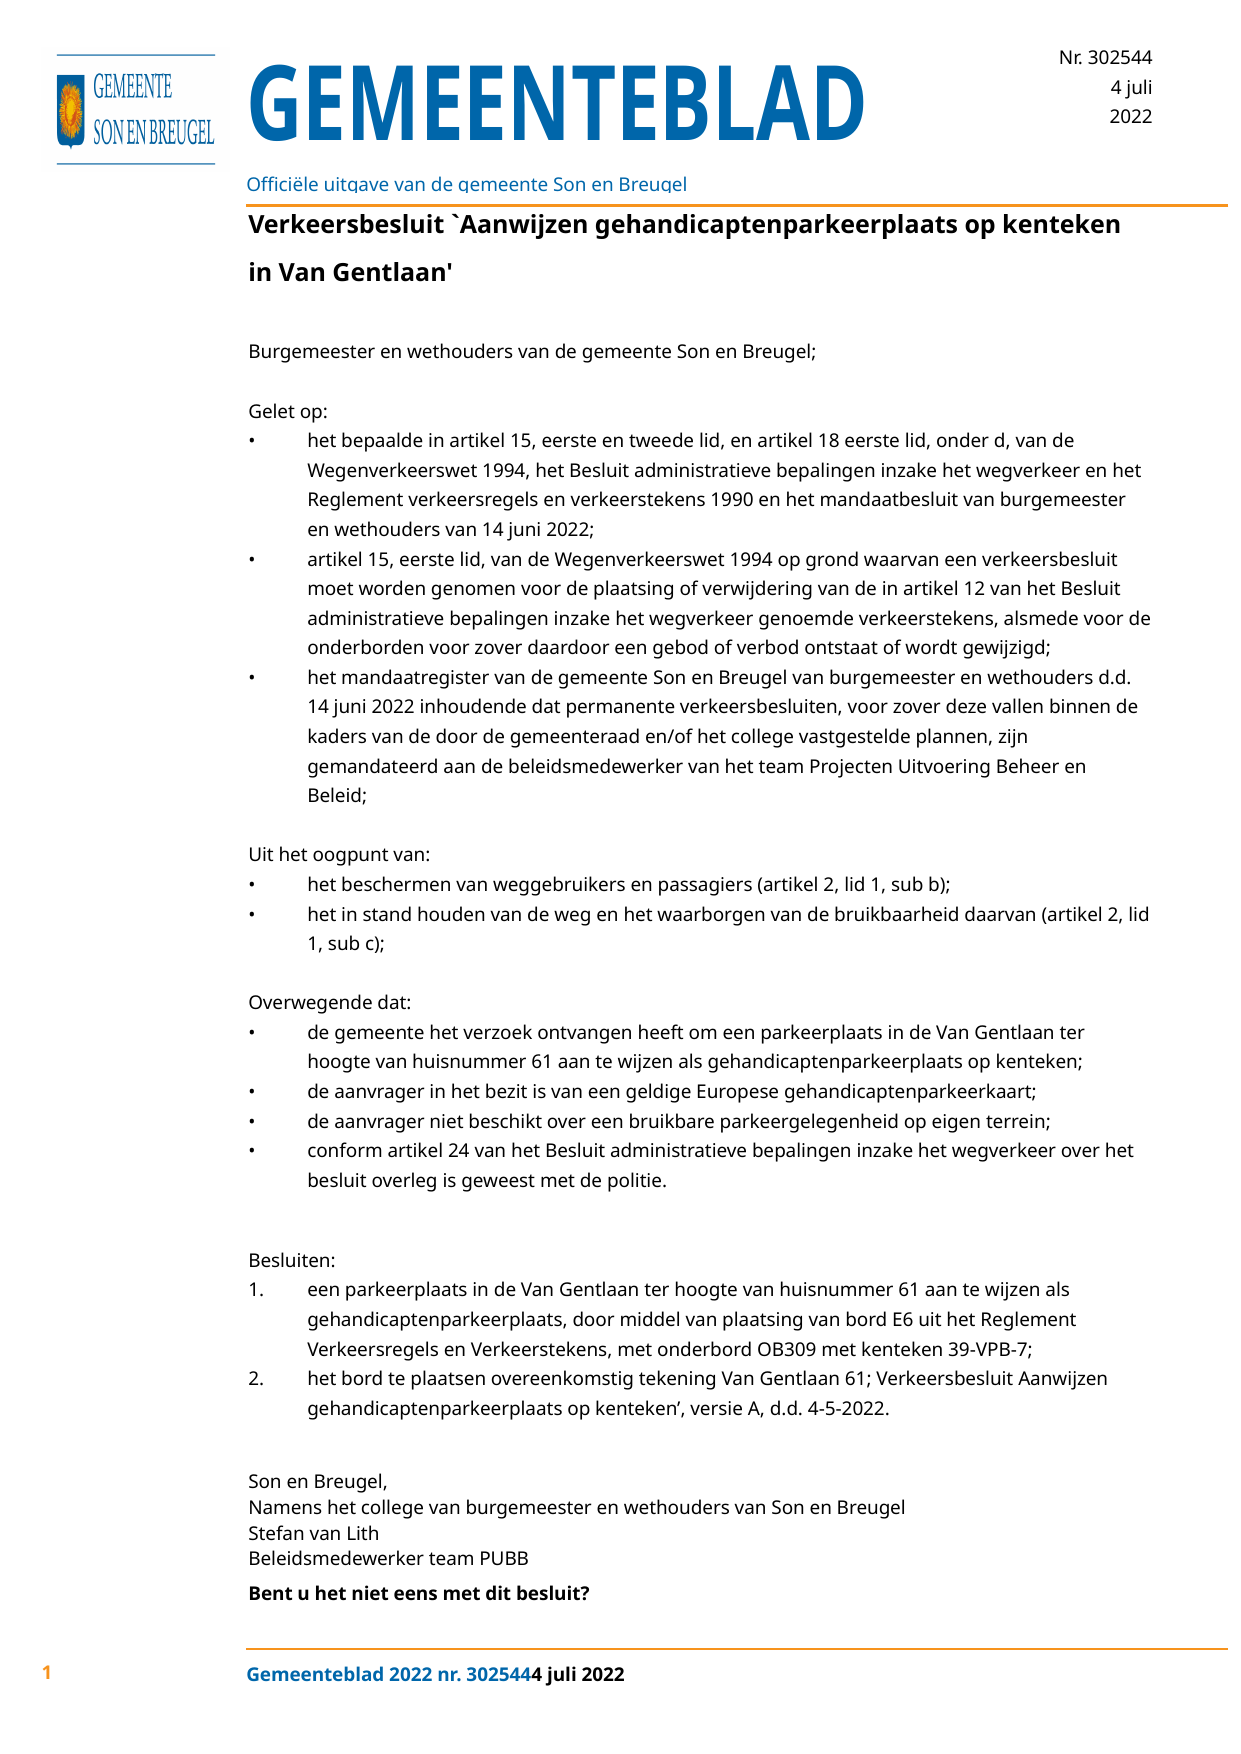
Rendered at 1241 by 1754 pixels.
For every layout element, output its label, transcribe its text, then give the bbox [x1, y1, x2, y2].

list het bepaalde in artikel 15, eerste en tweede lid, en artikel 18 eerste lid, onder d, van de Wegenverkeerswet 1994, het Besluit administratieve bepalingen inzake het wegverkeer en het Reglement verkeersregels en verkeerstekens 1990 en het mandaatbesluit van burgemeester en wethouders van 14 juni 2022; [248, 427, 1152, 542]
list artikel 15, eerste lid, van de Wegenverkeerswet 1994 op grond waarvan een verkeersbesluit moet worden genomen voor de plaatsing of verwijdering van de in artikel 12 van het Besluit administratieve bepalingen inzake het wegverkeer genoemde verkeerstekens, alsmede voor de onderborden voor zover daardoor een gebod of verbod ontstaat of wordt gewijzigd; [248, 546, 1152, 660]
text Son en Breugel, [248, 1468, 1152, 1494]
list de aanvrager in het bezit is van een geldige Europese gehandicaptenparkeerkaart; [248, 1078, 1152, 1104]
list de aanvrager niet beschikt over een bruikbare parkeergelegenheid op eigen terrein; [248, 1108, 1152, 1133]
picture [41, 47, 231, 172]
list het in stand houden van de weg en het waarborgen van de bruikbaarheid daarvan (artikel 2, lid 1, sub c); [248, 901, 1152, 956]
list een parkeerplaats in de Van Gentlaan ter hoogte van huisnummer 61 aan te wijzen als gehandicaptenparkeerplaats, door middel van plaatsing van bord E6 uit het Reglement Verkeersregels en Verkeerstekens, met onderbord OB309 met kenteken 39-VPB-7; [248, 1277, 1152, 1361]
list de gemeente het verzoek ontvangen heeft om een parkeerplaats in de Van Gentlaan ter hoogte van huisnummer 61 aan te wijzen als gehandicaptenparkeerplaats op kenteken; [248, 1019, 1152, 1074]
text Bent u het niet eens met dit besluit? [248, 1585, 1152, 1604]
text Burgemeester en wethouders van de gemeente Son en Breugel; [248, 339, 1152, 364]
text Beleidsmedewerker team PUBB [248, 1546, 1152, 1571]
text Overwegende dat: [248, 989, 1152, 1015]
list het bord te plaatsen overeenkomstig tekening Van Gentlaan 61; Verkeersbesluit Aanwijzen gehandicaptenparkeerplaats op kenteken’, versie A, d.d. 4-5-2022. [248, 1365, 1152, 1421]
text Namens het college van burgemeester en wethouders van Son en Breugel [248, 1494, 1152, 1520]
text Verkeersbesluit `Aanwijzen gehandicaptenparkeerplaats op kenteken in Van Gentlaan' [248, 207, 1152, 288]
text Besluiten: [248, 1247, 1152, 1273]
text Uit het oogpunt van: [248, 842, 1152, 867]
list conform artikel 24 van het Besluit administratieve bepalingen inzake het wegverkeer over het besluit overleg is geweest met de politie. [248, 1137, 1152, 1193]
list het beschermen van weggebruikers en passagiers (artikel 2, lid 1, sub b); [248, 871, 1152, 897]
text Gelet op: [248, 398, 1152, 423]
text Stefan van Lith [248, 1520, 1152, 1546]
list het mandaatregister van de gemeente Son en Breugel van burgemeester en wethouders d.d. 14 juni 2022 inhoudende dat permanente verkeersbesluiten, voor zover deze vallen binnen de kaders van de door de gemeenteraad en/of het college vastgestelde plannen, zijn gemandateerd aan de beleidsmedewerker van het team Projecten Uitvoering Beheer en Beleid; [248, 664, 1152, 808]
